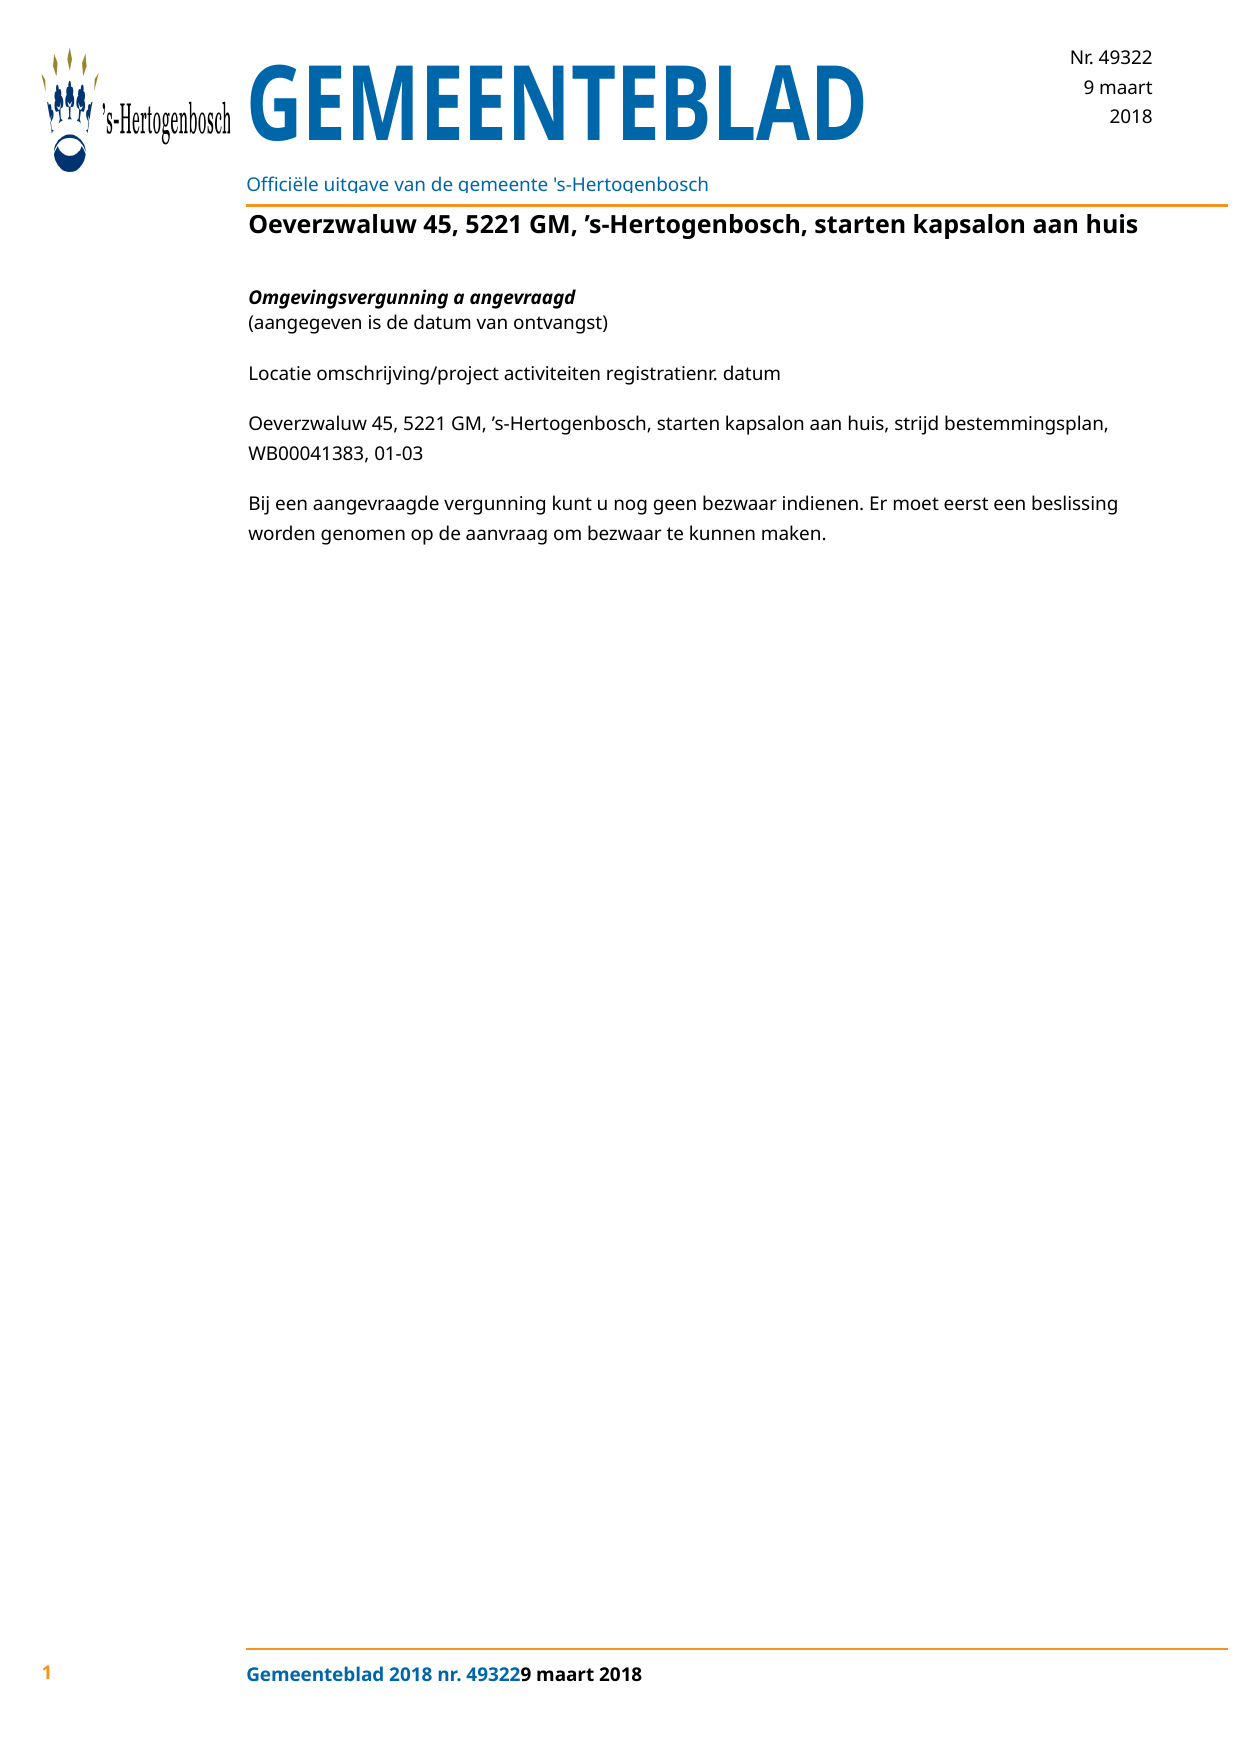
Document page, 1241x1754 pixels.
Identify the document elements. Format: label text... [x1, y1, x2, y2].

text Locatie omschrijving/project activiteiten registratienr. datum [248, 360, 1152, 386]
text Omgevingsvergunning a angevraagd [248, 284, 1152, 309]
picture [41, 47, 231, 172]
text Bij een aangevraagde vergunning kunt u nog geen bezwaar indienen. Er moet eerst een beslissing worden genomen op de aanvraag om bezwaar te kunnen maken. [248, 490, 1152, 546]
text (aangegeven is de datum van ontvangst) [248, 309, 1152, 335]
text Oeverzwaluw 45, 5221 GM, ’s-Hertogenbosch, starten kapsalon aan huis [248, 207, 1152, 241]
text Oeverzwaluw 45, 5221 GM, ’s-Hertogenbosch, starten kapsalon aan huis, strijd bestemmingsplan, WB00041383, 01-03 [248, 410, 1152, 466]
